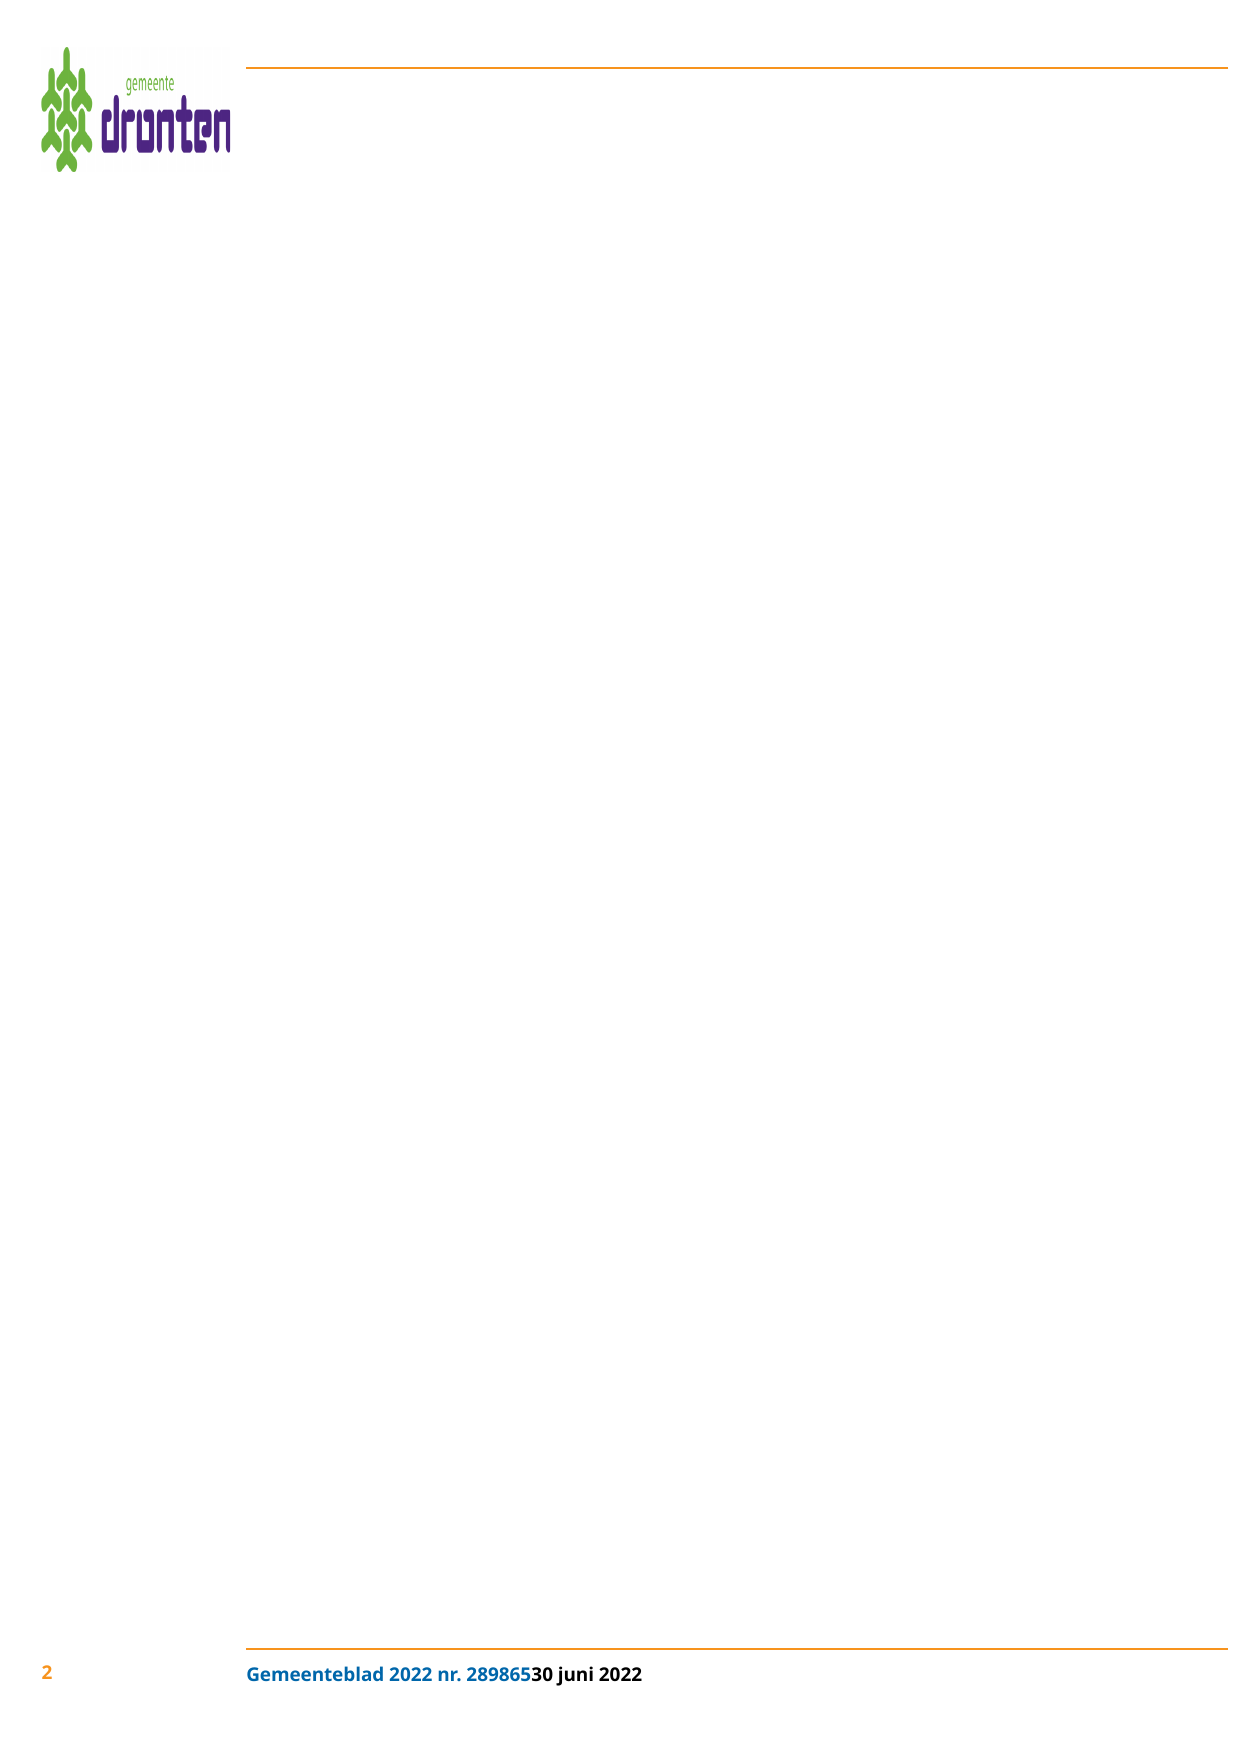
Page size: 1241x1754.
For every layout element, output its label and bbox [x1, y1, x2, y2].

picture [41, 47, 231, 172]
